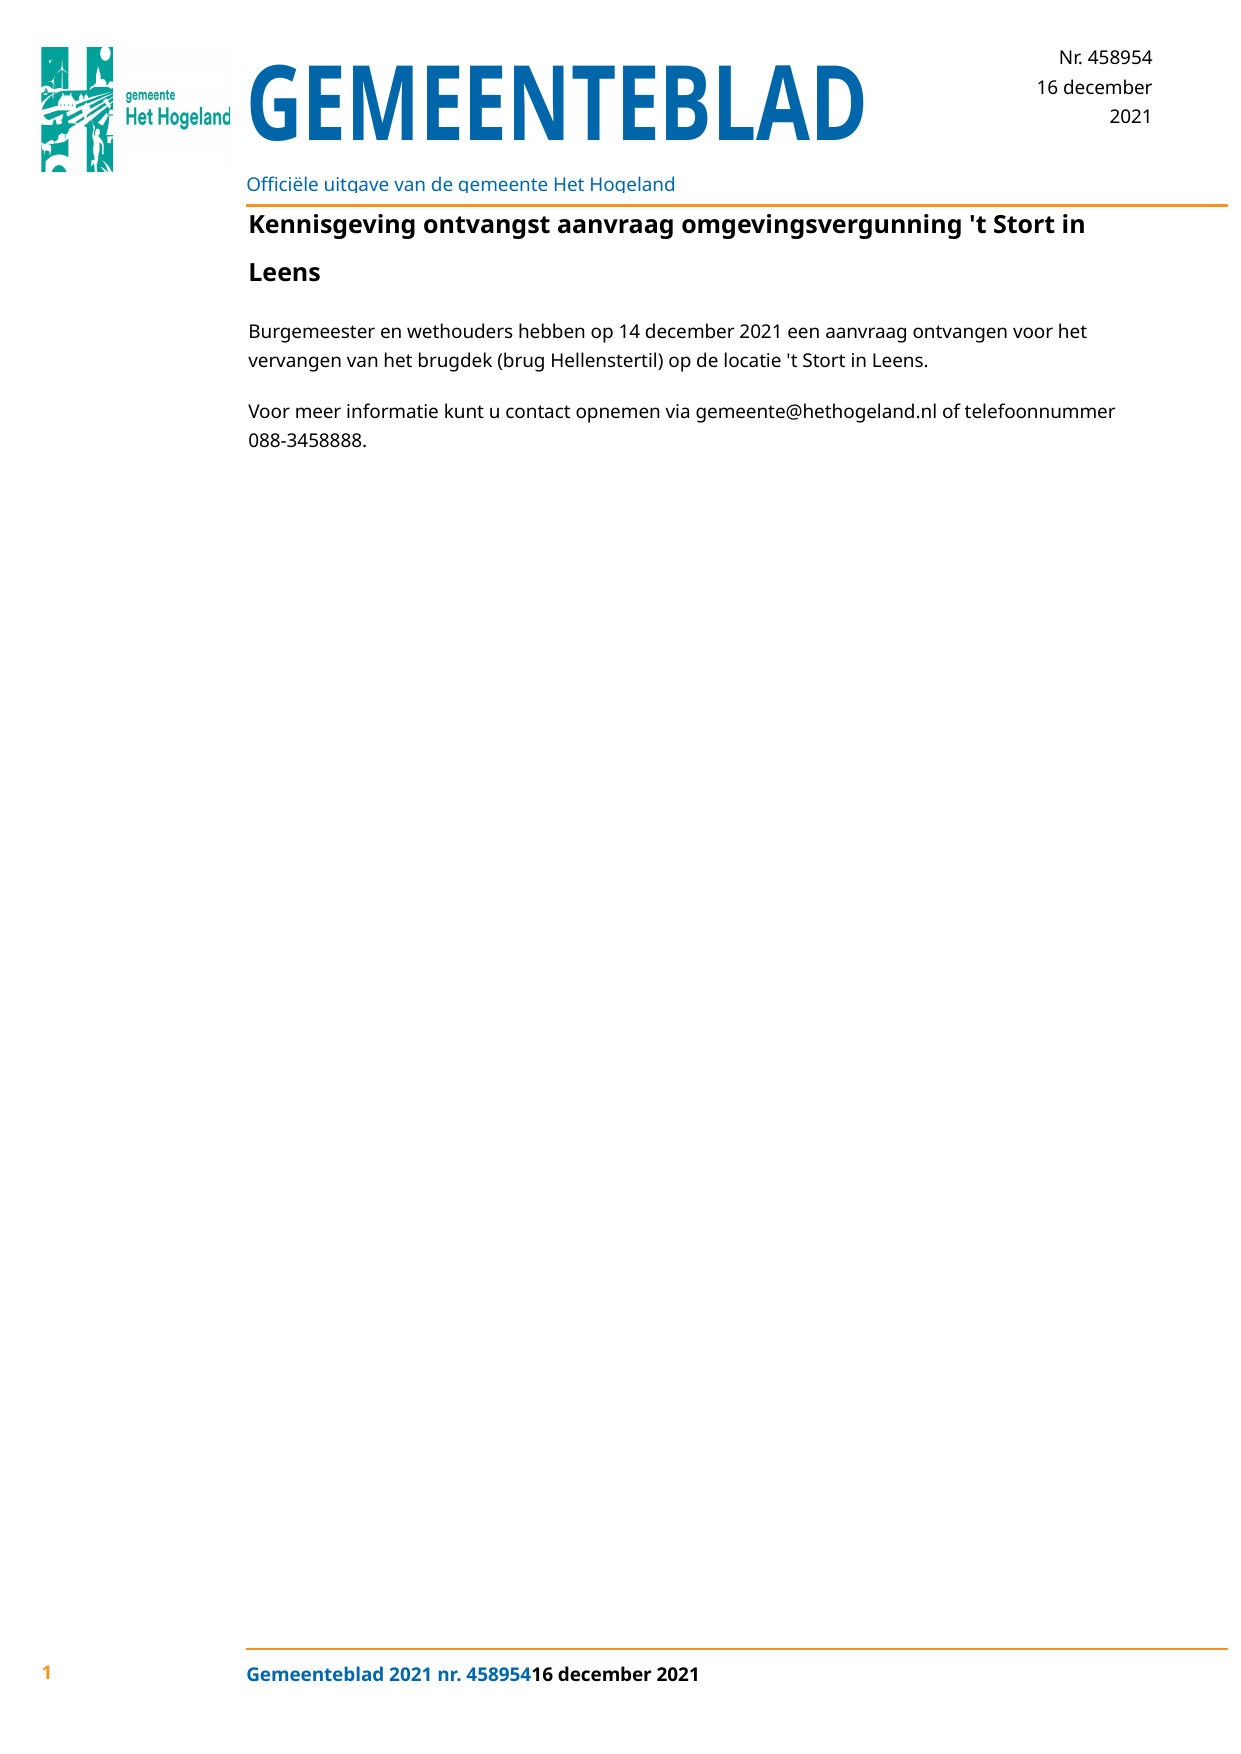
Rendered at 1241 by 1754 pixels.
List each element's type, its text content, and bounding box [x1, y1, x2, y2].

text Kennisgeving ontvangst aanvraag omgevingsvergunning 't Stort in Leens [248, 207, 1152, 288]
text Voor meer informatie kunt u contact opnemen via gemeente@hethogeland.nl of telefoonnummer 088-3458888. [248, 398, 1152, 453]
picture [41, 47, 231, 172]
text Burgemeester en wethouders hebben op 14 december 2021 een aanvraag ontvangen voor het vervangen van het brugdek (brug Hellenstertil) op de locatie 't Stort in Leens. [248, 318, 1152, 373]
